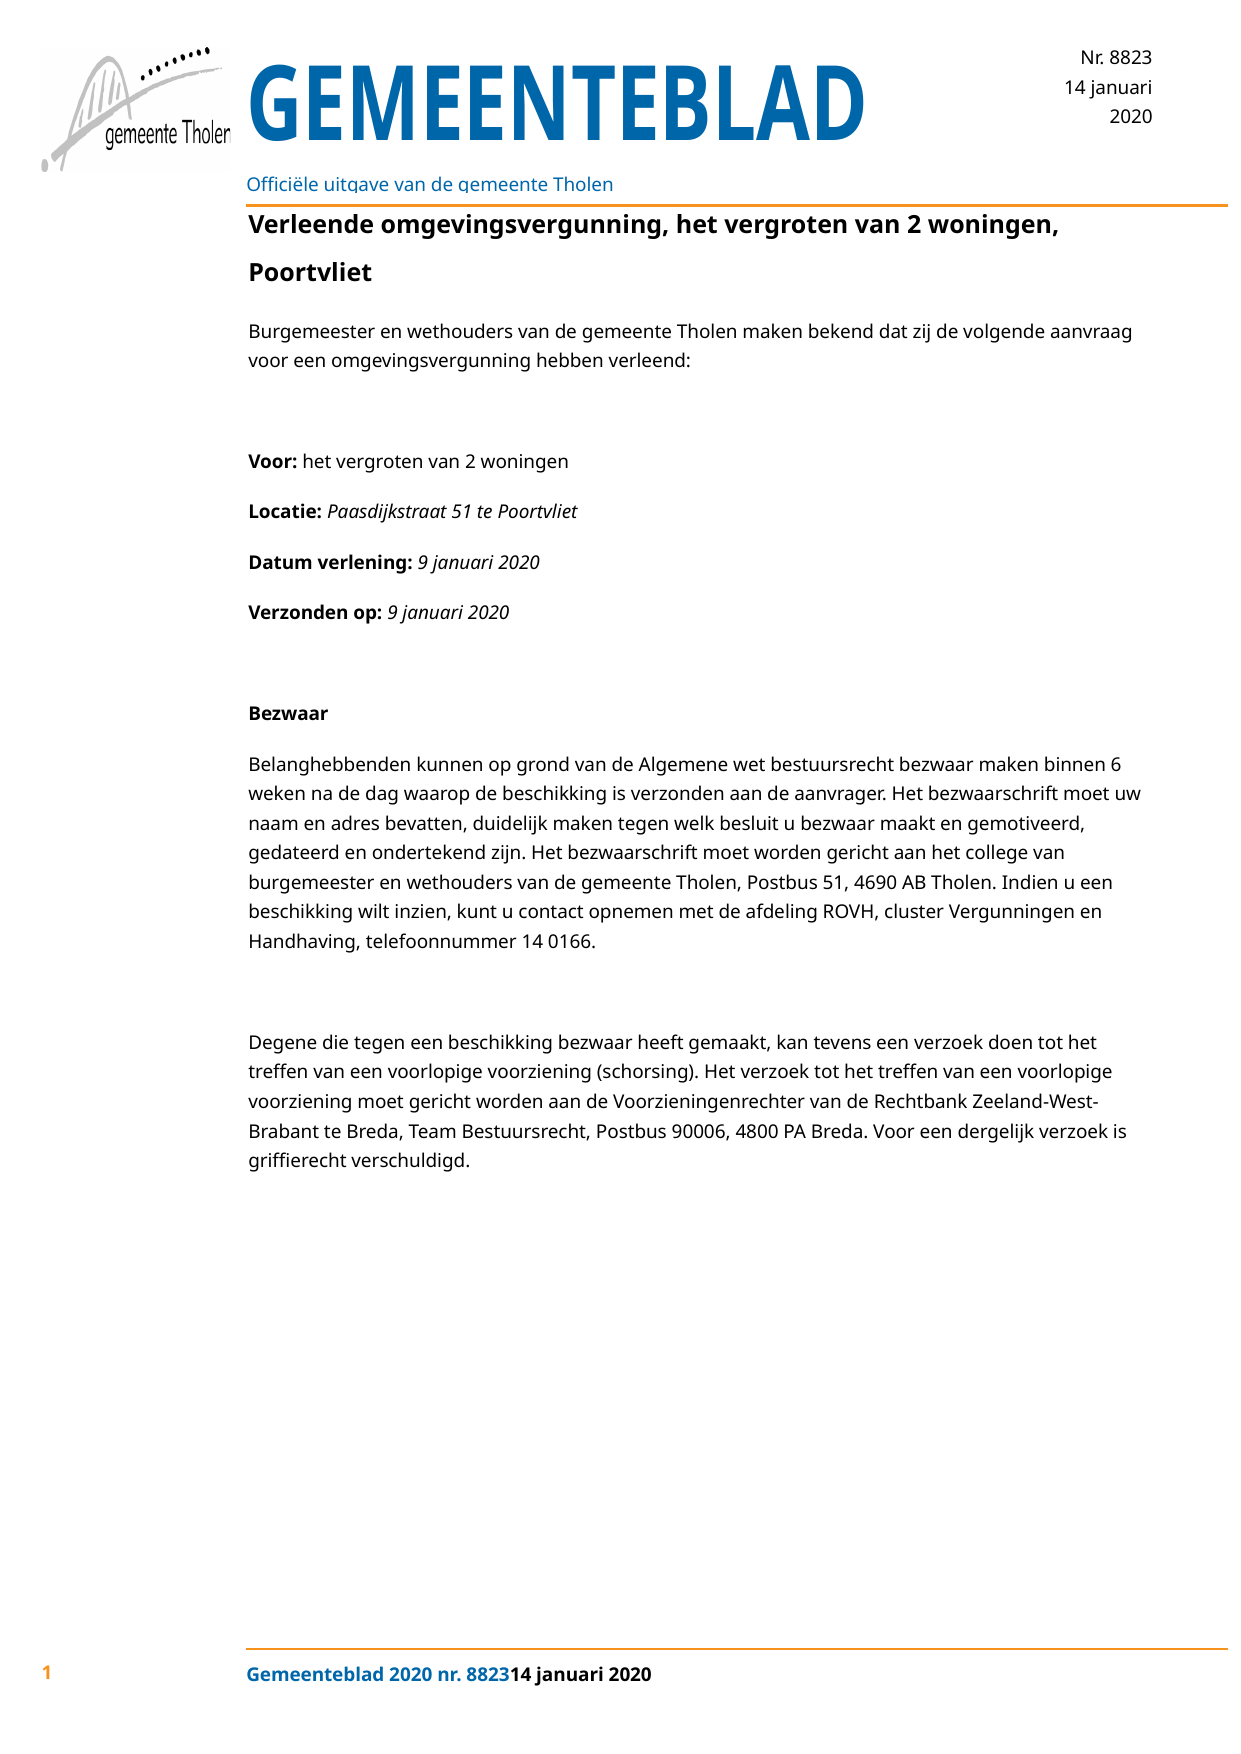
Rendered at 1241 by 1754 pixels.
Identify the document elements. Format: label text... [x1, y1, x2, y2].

picture [41, 47, 231, 172]
text Datum verlening: 9 januari 2020 [248, 549, 1152, 575]
text Verzonden op: 9 januari 2020 [248, 599, 1152, 625]
text Degene die tegen een beschikking bezwaar heeft gemaakt, kan tevens een verzoek doen tot het treffen van een voorlopige voorziening (schorsing). Het verzoek tot het treffen van een voorlopige voorziening moet gericht worden aan de Voorzieningenrechter van de Rechtbank Zeeland-West-Brabant te Breda, Team Bestuursrecht, Postbus 90006, 4800 PA Breda. Voor een dergelijk verzoek is griffierecht verschuldigd. [248, 1029, 1152, 1173]
text Locatie: Paasdijkstraat 51 te Poortvliet [248, 499, 1152, 524]
text Burgemeester en wethouders van de gemeente Tholen maken bekend dat zij de volgende aanvraag voor een omgevingsvergunning hebben verleend: [248, 318, 1152, 373]
text Belanghebbenden kunnen op grond van de Algemene wet bestuursrecht bezwaar maken binnen 6 weken na de dag waarop de beschikking is verzonden aan de aanvrager. Het bezwaarschrift moet uw naam en adres bevatten, duidelijk maken tegen welk besluit u bezwaar maakt en gemotiveerd, gedateerd en ondertekend zijn. Het bezwaarschrift moet worden gericht aan het college van burgemeester en wethouders van de gemeente Tholen, Postbus 51, 4690 AB Tholen. Indien u een beschikking wilt inzien, kunt u contact opnemen met de afdeling ROVH, cluster Vergunningen en Handhaving, telefoonnummer 14 0166. [248, 751, 1152, 954]
text Bezwaar [248, 700, 1152, 726]
text Voor: het vergroten van 2 woningen [248, 448, 1152, 474]
text Verleende omgevingsvergunning, het vergroten van 2 woningen, Poortvliet [248, 207, 1152, 288]
